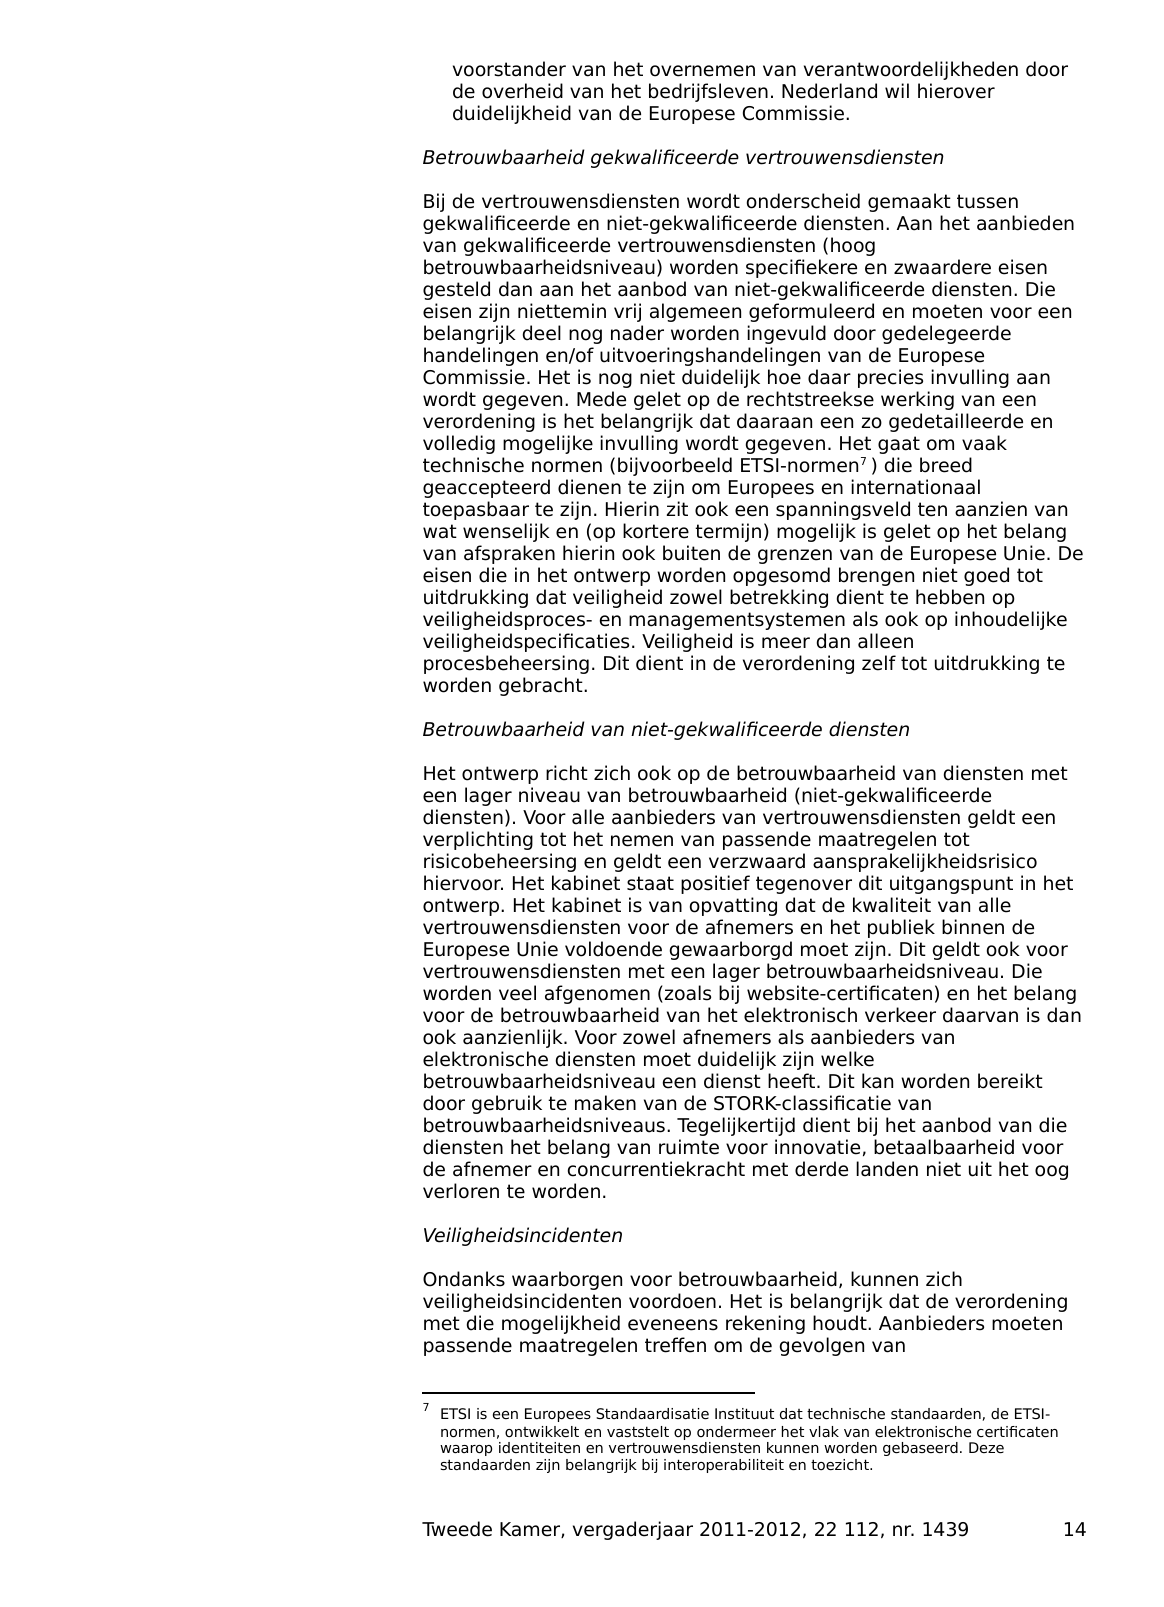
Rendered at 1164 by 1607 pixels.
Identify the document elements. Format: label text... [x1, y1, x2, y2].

text voorstander van het overnemen van verantwoordelijkheden door de overheid van het bedrijfsleven. Nederland wil hierover duidelijkheid van de Europese Commissie. [422, 59, 1087, 125]
text Ondanks waarborgen voor betrouwbaarheid, kunnen zich veiligheidsincidenten voordoen. Het is belangrijk dat de verordening met die mogelijkheid eveneens rekening houdt. Aanbieders moeten passende maatregelen treffen om de gevolgen van [422, 1269, 1087, 1357]
subtitle Veiligheidsincidenten [422, 1225, 1087, 1247]
text Bij de vertrouwensdiensten wordt onderscheid gemaakt tussen gekwalificeerde en niet-gekwalificeerde diensten. Aan het aanbieden van gekwalificeerde vertrouwensdiensten (hoog betrouwbaarheidsniveau) worden specifiekere en zwaardere eisen gesteld dan aan het aanbod van niet-gekwalificeerde diensten. Die eisen zijn niettemin vrij algemeen geformuleerd en moeten voor een belangrijk deel nog nader worden ingevuld door gedelegeerde handelingen en/of uitvoeringshandelingen van de Europese Commissie. Het is nog niet duidelijk hoe daar precies invulling aan wordt gegeven. Mede gelet op de rechtstreekse werking van een verordening is het belangrijk dat daaraan een zo gedetailleerde en volledig mogelijke invulling wordt gegeven. Het gaat om vaak technische normen (bijvoorbeeld ETSI-normen) die breed geaccepteerd dienen te zijn om Europees en internationaal toepasbaar te zijn. Hierin zit ook een spanningsveld ten aanzien van wat wenselijk en (op kortere termijn) mogelijk is gelet op het belang van afspraken hierin ook buiten de grenzen van de Europese Unie. De eisen die in het ontwerp worden opgesomd brengen niet goed tot uitdrukking dat veiligheid zowel betrekking dient te hebben op veiligheidsproces- en managementsystemen als ook op inhoudelijke veiligheidspecificaties. Veiligheid is meer dan alleen procesbeheersing. Dit dient in de verordening zelf tot uitdrukking te worden gebracht. [422, 191, 1087, 697]
text Het ontwerp richt zich ook op de betrouwbaarheid van diensten met een lager niveau van betrouwbaarheid (niet-gekwalificeerde diensten). Voor alle aanbieders van vertrouwensdiensten geldt een verplichting tot het nemen van passende maatregelen tot risicobeheersing en geldt een verzwaard aansprakelijkheidsrisico hiervoor. Het kabinet staat positief tegenover dit uitgangspunt in het ontwerp. Het kabinet is van opvatting dat de kwaliteit van alle vertrouwensdiensten voor de afnemers en het publiek binnen de Europese Unie voldoende gewaarborgd moet zijn. Dit geldt ook voor vertrouwensdiensten met een lager betrouwbaarheidsniveau. Die worden veel afgenomen (zoals bij website-certificaten) en het belang voor de betrouwbaarheid van het elektronisch verkeer daarvan is dan ook aanzienlijk. Voor zowel afnemers als aanbieders van elektronische diensten moet duidelijk zijn welke betrouwbaarheidsniveau een dienst heeft. Dit kan worden bereikt door gebruik te maken van de STORK-classificatie van betrouwbaarheidsniveaus. Tegelijkertijd dient bij het aanbod van die diensten het belang van ruimte voor innovatie, betaalbaarheid voor de afnemer en concurrentiekracht met derde landen niet uit het oog verloren te worden. [422, 763, 1087, 1203]
subtitle Betrouwbaarheid van niet-gekwalificeerde diensten [422, 719, 1087, 741]
subtitle Betrouwbaarheid gekwalificeerde vertrouwensdiensten [422, 147, 1087, 169]
text ETSI is een Europees Standaardisatie Instituut dat technische standaarden, de ETSI-normen, ontwikkelt en vaststelt op ondermeer het vlak van elektronische certificaten waarop identiteiten en vertrouwensdiensten kunnen worden gebaseerd. Deze standaarden zijn belangrijk bij interoperabiliteit en toezicht. [422, 1402, 1087, 1474]
